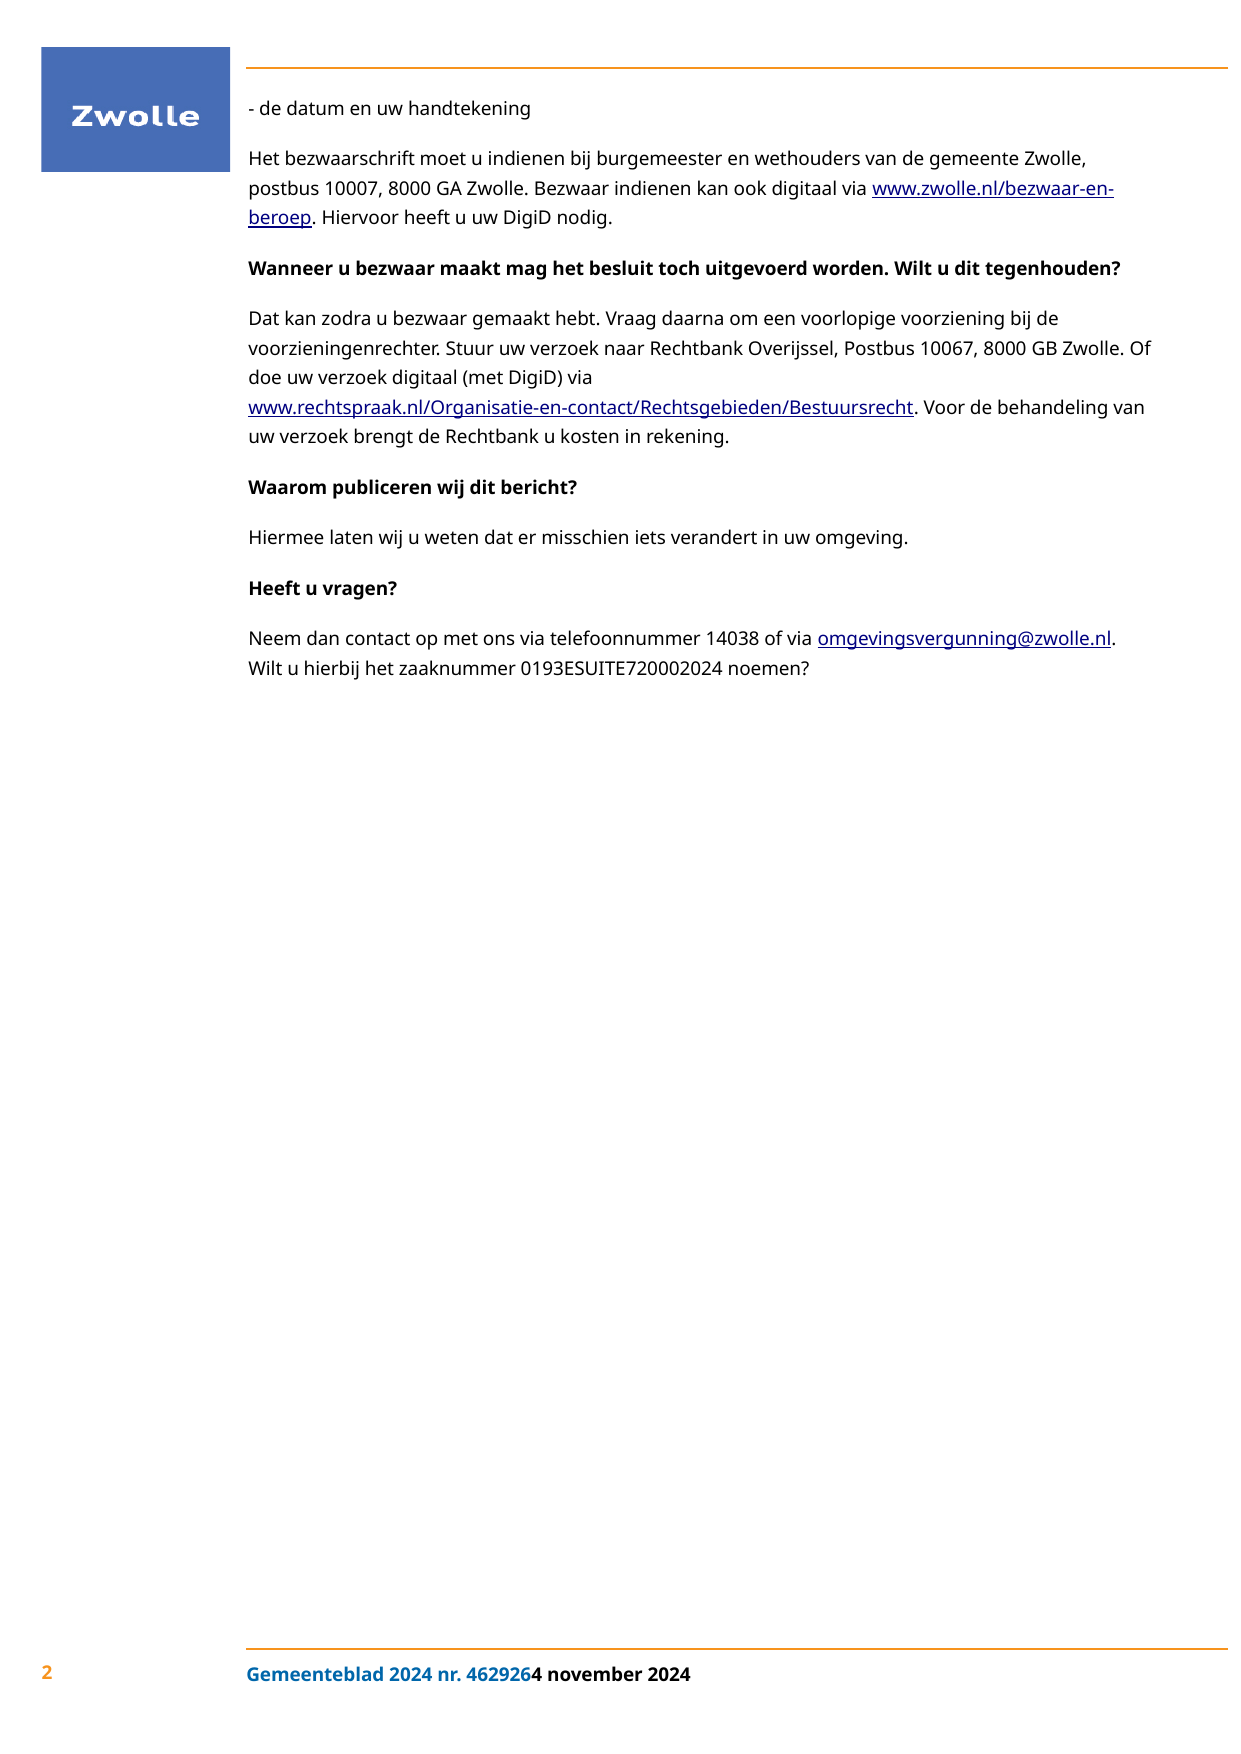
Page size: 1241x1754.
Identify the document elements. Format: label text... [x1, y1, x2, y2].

text Dat kan zodra u bezwaar gemaakt hebt. Vraag daarna om een voorlopige voorziening bij de voorzieningenrechter. Stuur uw verzoek naar Rechtbank Overijssel, Postbus 10067, 8000 GB Zwolle. Of doe uw verzoek digitaal (met DigiD) via www.rechtspraak.nl/Organisatie-en-contact/Rechtsgebieden/Bestuursrecht. Voor de behandeling van uw verzoek brengt de Rechtbank u kosten in rekening. [248, 305, 1152, 449]
text - de datum en uw handtekening [248, 95, 1152, 121]
picture [41, 47, 231, 172]
text Wanneer u bezwaar maakt mag het besluit toch uitgevoerd worden. Wilt u dit tegenhouden? [248, 255, 1152, 281]
text Neem dan contact op met ons via telefoonnummer 14038 of via omgevingsvergunning@zwolle.nl. Wilt u hierbij het zaaknummer 0193ESUITE720002024 noemen? [248, 625, 1152, 681]
text Heeft u vragen? [248, 575, 1152, 601]
text Het bezwaarschrift moet u indienen bij burgemeester en wethouders van de gemeente Zwolle, postbus 10007, 8000 GA Zwolle. Bezwaar indienen kan ook digitaal via www.zwolle.nl/bezwaar-en-beroep. Hiervoor heeft u uw DigiD nodig. [248, 145, 1152, 230]
text Hiermee laten wij u weten dat er misschien iets verandert in uw omgeving. [248, 524, 1152, 550]
text Waarom publiceren wij dit bericht? [248, 474, 1152, 500]
